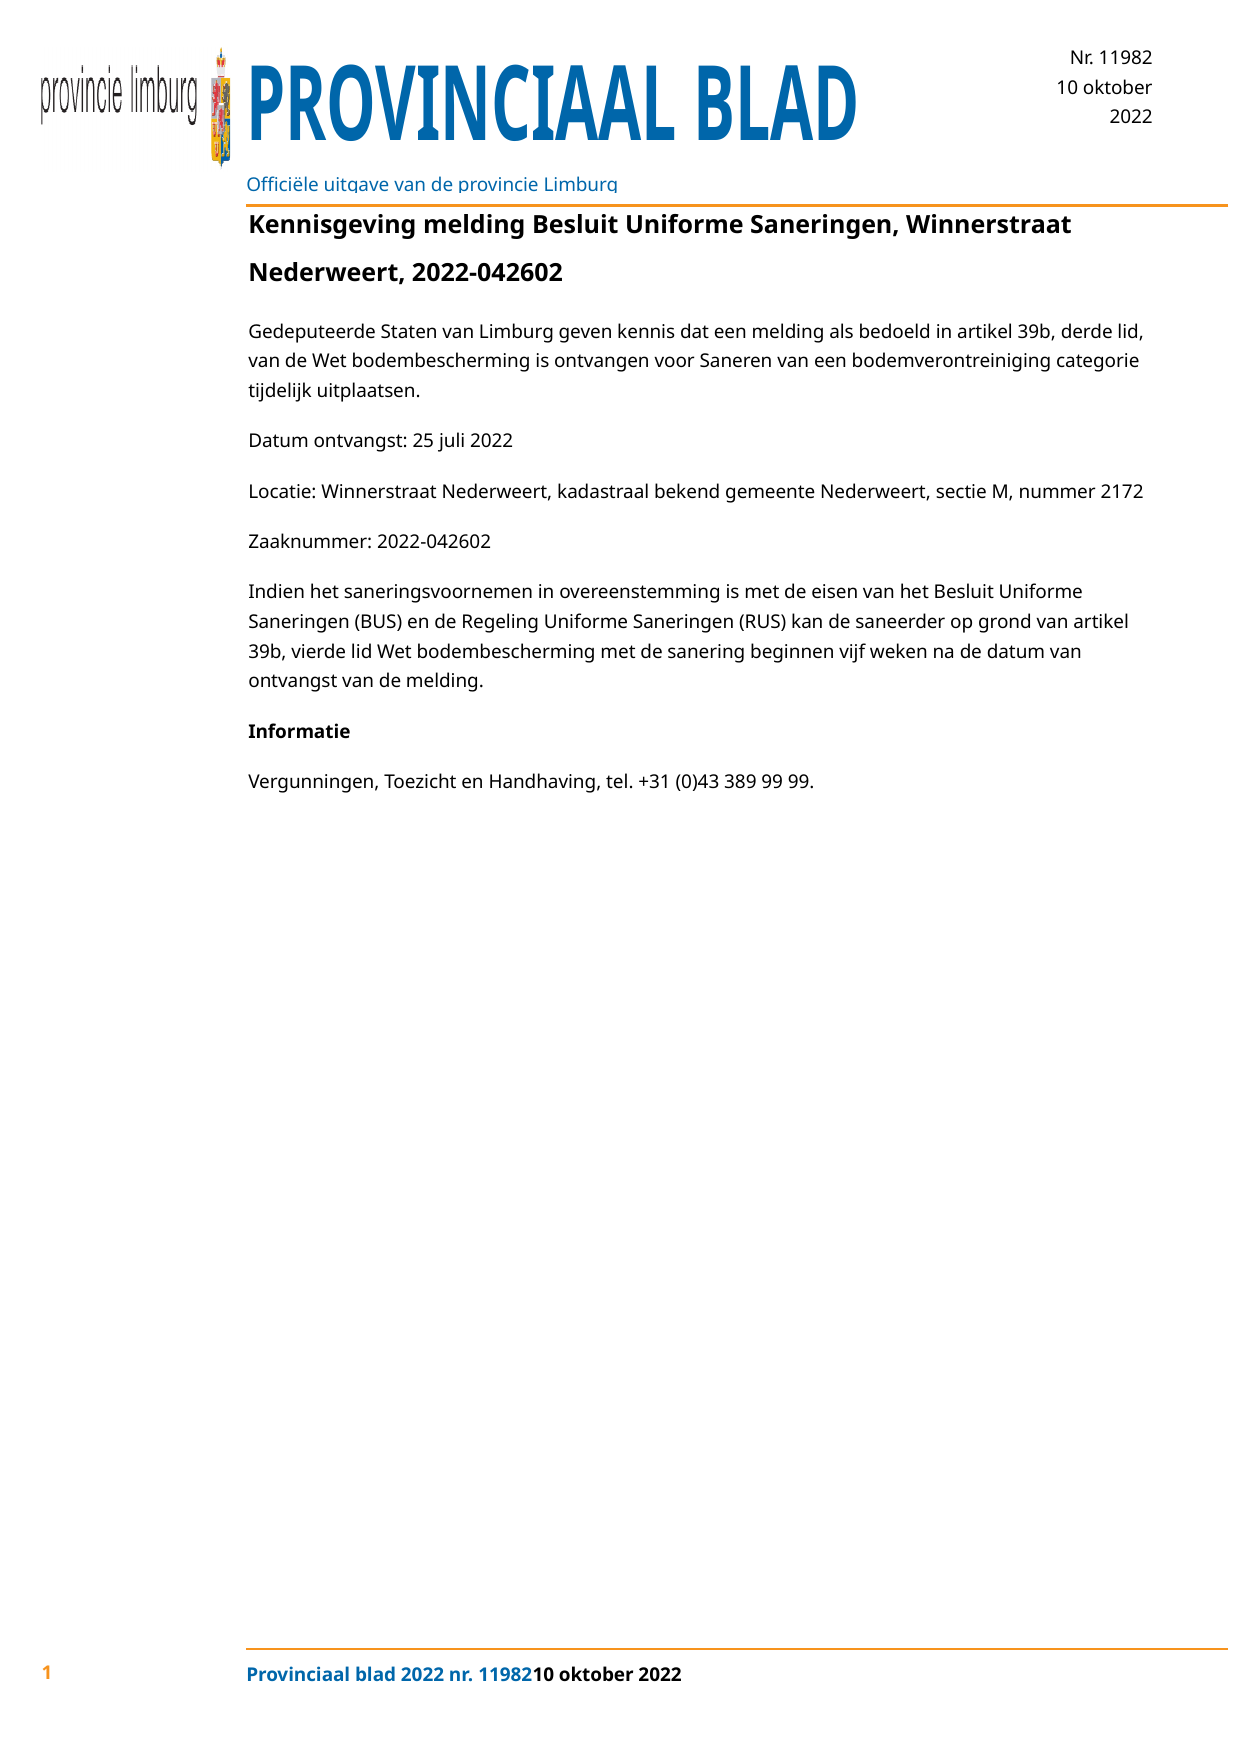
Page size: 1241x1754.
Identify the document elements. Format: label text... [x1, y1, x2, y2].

text Vergunningen, Toezicht en Handhaving, tel. +31 (0)43 389 99 99. [248, 768, 1152, 794]
picture [41, 47, 231, 172]
text Gedeputeerde Staten van Limburg geven kennis dat een melding als bedoeld in artikel 39b, derde lid, van de Wet bodembescherming is ontvangen voor Saneren van een bodemverontreiniging categorie tijdelijk uitplaatsen. [248, 318, 1152, 403]
text Zaaknummer: 2022-042602 [248, 528, 1152, 554]
text Indien het saneringsvoornemen in overeenstemming is met de eisen van het Besluit Uniforme Saneringen (BUS) en de Regeling Uniforme Saneringen (RUS) kan de saneerder op grond van artikel 39b, vierde lid Wet bodembescherming met de sanering beginnen vijf weken na de datum van ontvangst van de melding. [248, 579, 1152, 693]
text Informatie [248, 718, 1152, 744]
text Locatie: Winnerstraat Nederweert, kadastraal bekend gemeente Nederweert, sectie M, nummer 2172 [248, 478, 1152, 504]
text Datum ontvangst: 25 juli 2022 [248, 427, 1152, 453]
text Kennisgeving melding Besluit Uniforme Saneringen, Winnerstraat Nederweert, 2022-042602 [248, 207, 1152, 288]
